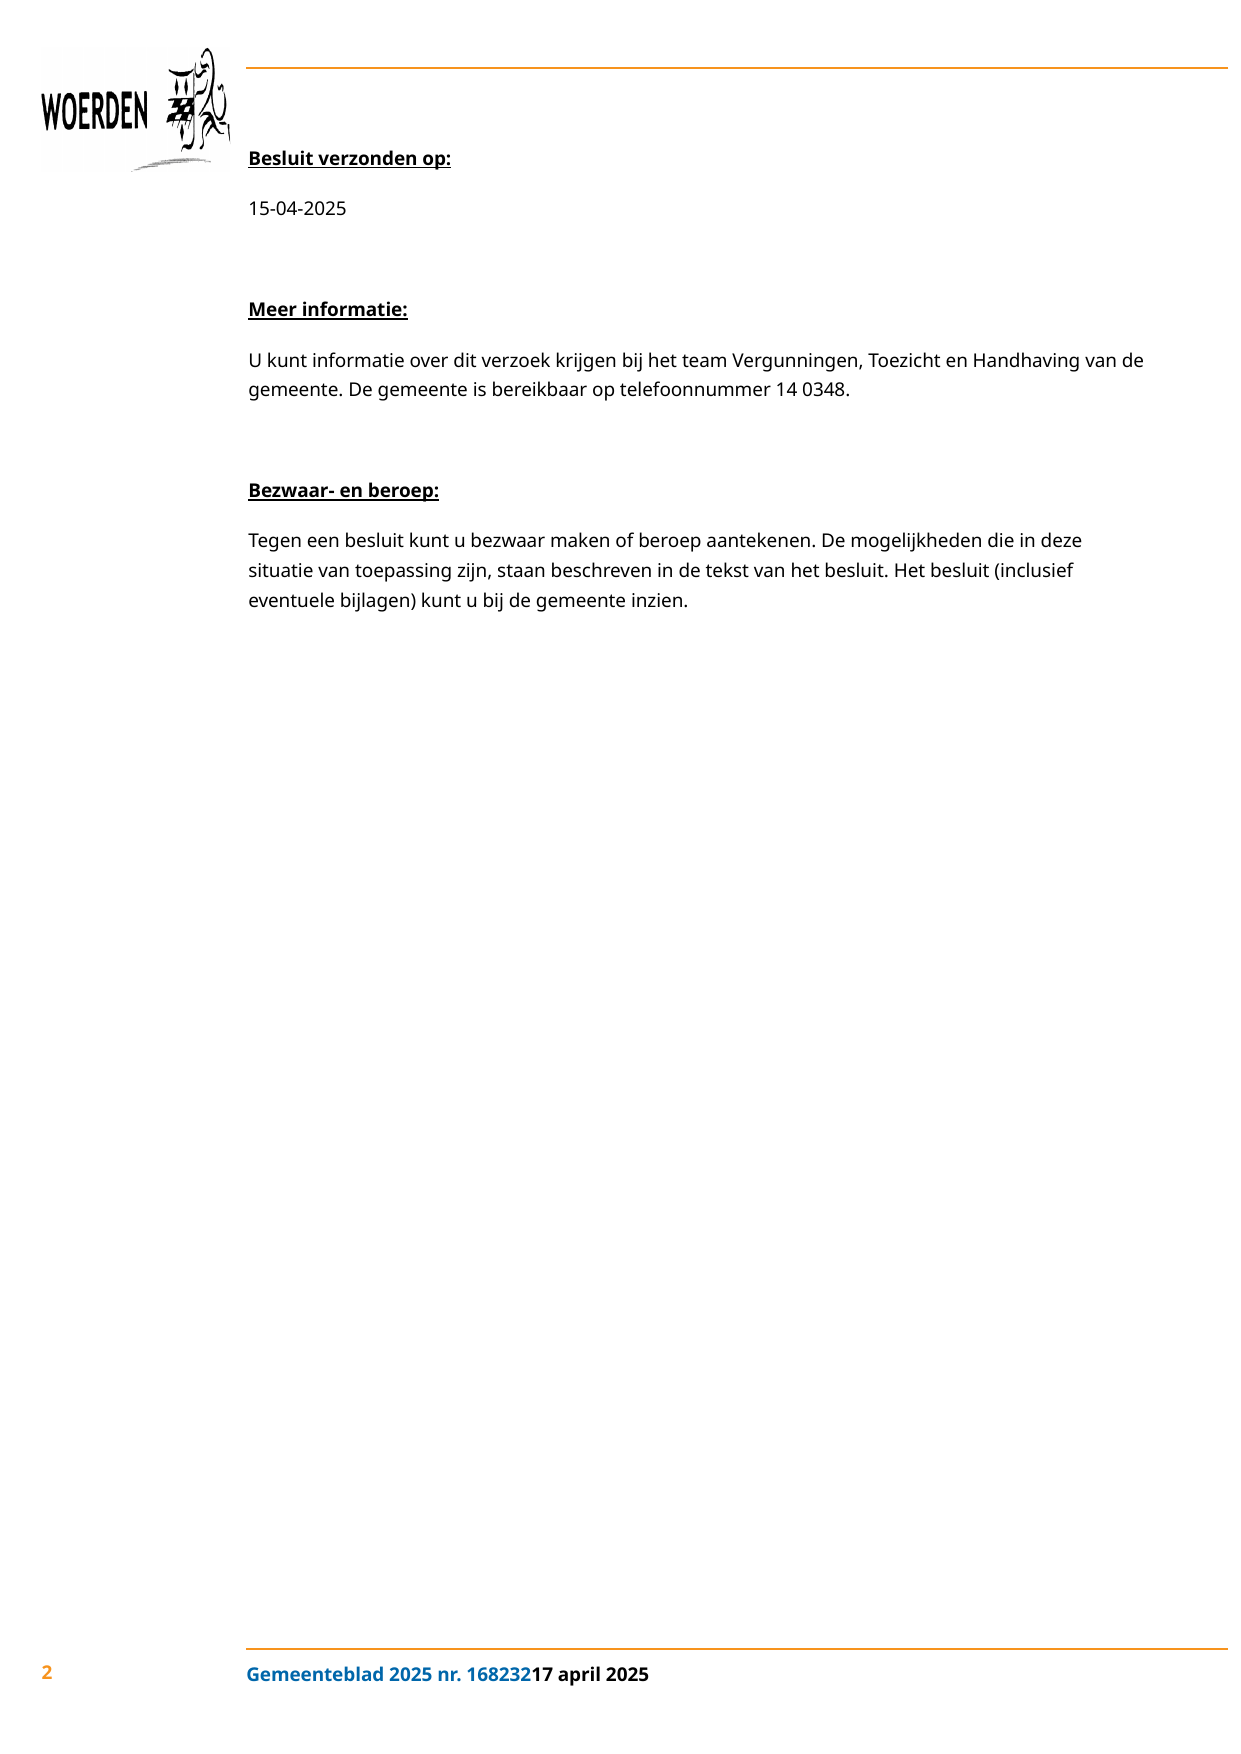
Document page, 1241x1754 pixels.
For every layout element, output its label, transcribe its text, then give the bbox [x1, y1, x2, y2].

text Tegen een besluit kunt u bezwaar maken of beroep aantekenen. De mogelijkheden die in deze situatie van toepassing zijn, staan beschreven in de tekst van het besluit. Het besluit (inclusief eventuele bijlagen) kunt u bij de gemeente inzien. [248, 528, 1152, 613]
text Meer informatie: [248, 296, 1152, 322]
picture [41, 47, 231, 172]
text U kunt informatie over dit verzoek krijgen bij het team Vergunningen, Toezicht en Handhaving van de gemeente. De gemeente is bereikbaar op telefoonnummer 14 0348. [248, 347, 1152, 402]
text Bezwaar- en beroep: [248, 477, 1152, 503]
text 15-04-2025 [248, 196, 1152, 221]
text Besluit verzonden op: [248, 145, 1152, 171]
